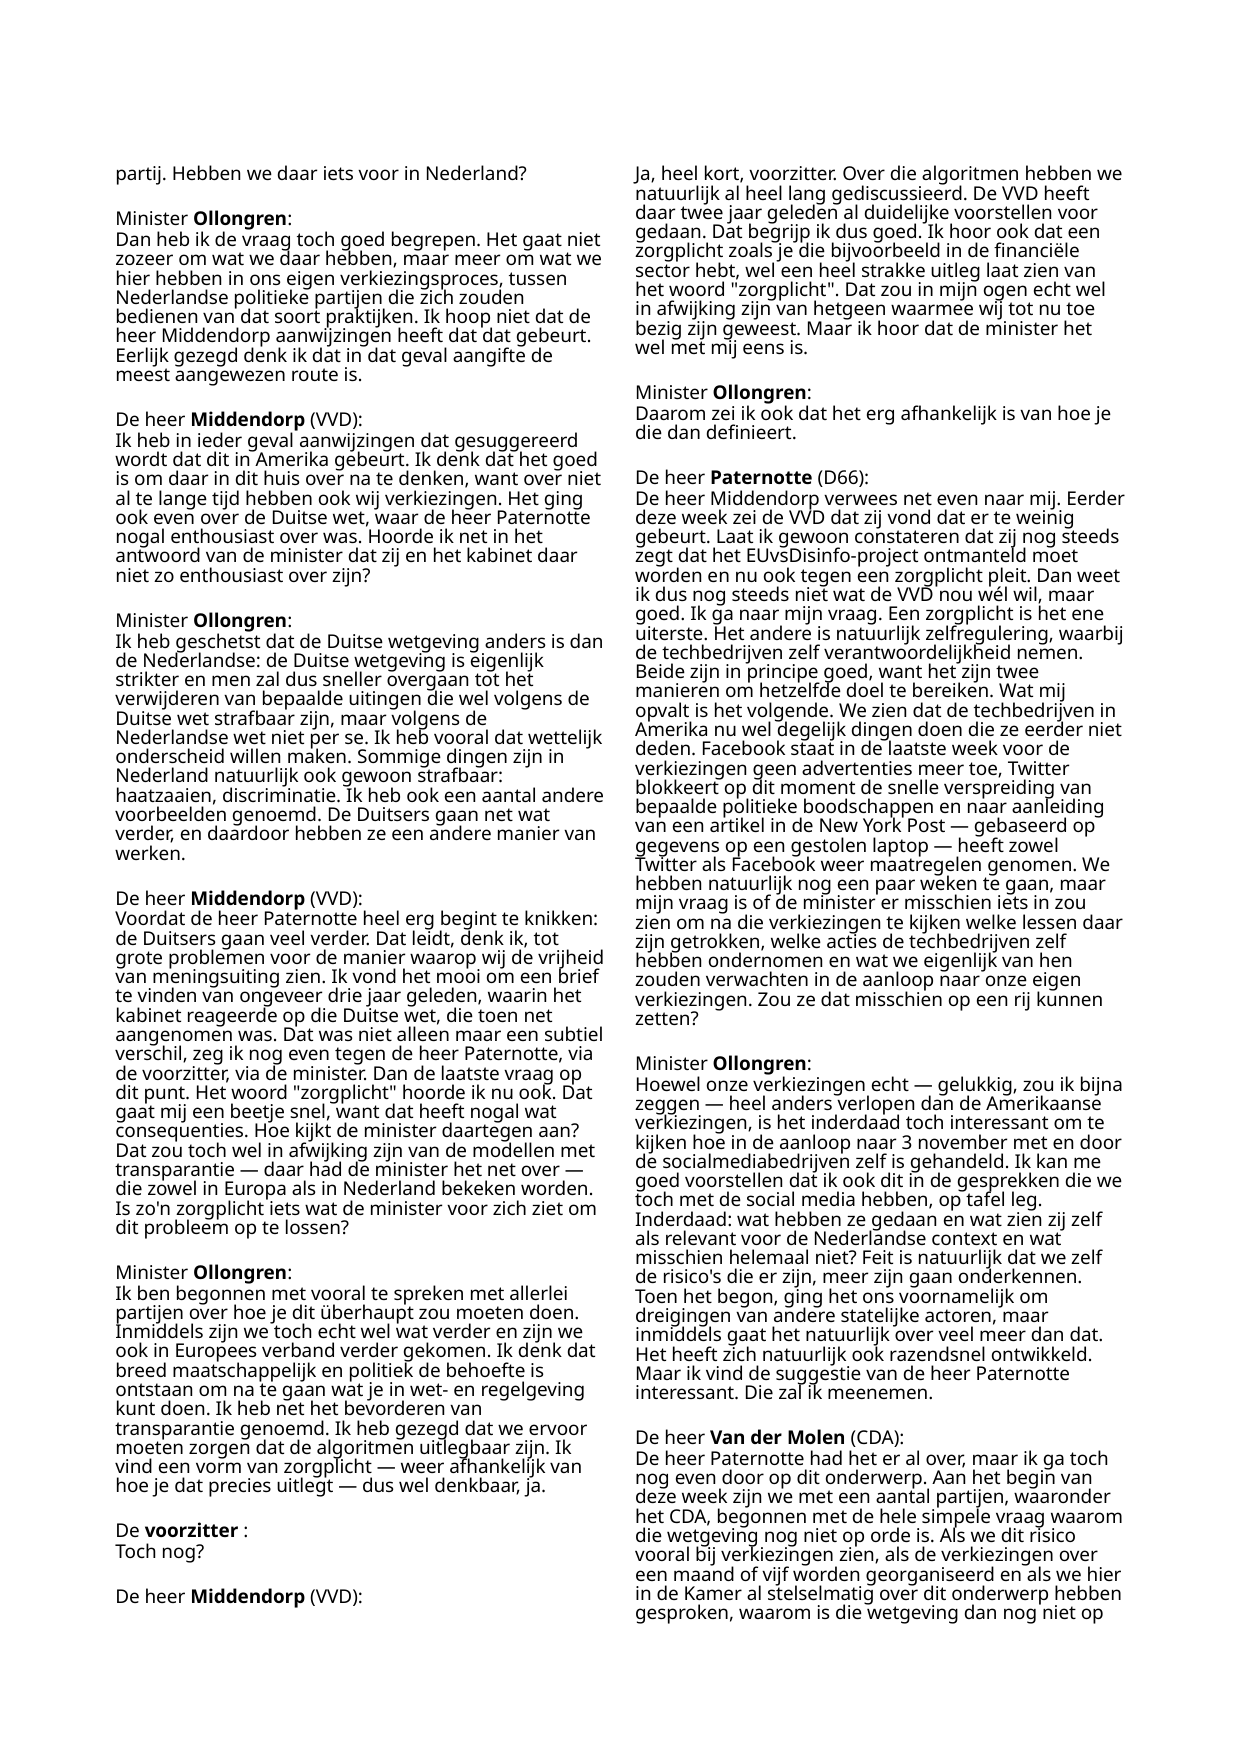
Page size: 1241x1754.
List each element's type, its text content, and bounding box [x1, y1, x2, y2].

text De heer Paternotte (D66): [635, 464, 1125, 490]
text Voordat de heer Paternotte heel erg begint te knikken: de Duitsers gaan veel verder. Dat leidt, denk ik, tot grote problemen voor de manier waarop wij de vrijheid van meningsuiting zien. Ik vond het mooi om een brief te vinden van ongeveer drie jaar geleden, waarin het kabinet reageerde op die Duitse wet, die toen net aangenomen was. Dat was niet alleen maar een subtiel verschil, zeg ik nog even tegen de heer Paternotte, via de voorzitter, via de minister. Dan de laatste vraag op dit punt. Het woord "zorgplicht" hoorde ik nu ook. Dat gaat mij een beetje snel, want dat heeft nogal wat consequenties. Hoe kijkt de minister daartegen aan? Dat zou toch wel in afwijking zijn van de modellen met transparantie — daar had de minister het net over — die zowel in Europa als in Nederland bekeken worden. Is zo'n zorgplicht iets wat de minister voor zich ziet om dit probleem op te lossen? [115, 910, 605, 1238]
text Daarom zei ik ook dat het erg afhankelijk is van hoe je die dan definieert. [635, 404, 1125, 443]
text Minister Ollongren: [115, 1259, 605, 1284]
text partij. Hebben we daar iets voor in Nederland? [115, 165, 605, 184]
text De heer Middendorp (VVD): [115, 406, 605, 432]
text Ik heb geschetst dat de Duitse wetgeving anders is dan de Nederlandse: de Duitse wetgeving is eigenlijk strikter en men zal dus sneller overgaan tot het verwijderen van bepaalde uitingen die wel volgens de Duitse wet strafbaar zijn, maar volgens de Nederlandse wet niet per se. Ik heb vooral dat wettelijk onderscheid willen maken. Sommige dingen zijn in Nederland natuurlijk ook gewoon strafbaar: haatzaaien, discriminatie. Ik heb ook een aantal andere voorbeelden genoemd. De Duitsers gaan net wat verder, en daardoor hebben ze een andere manier van werken. [115, 633, 605, 864]
text Dan heb ik de vraag toch goed begrepen. Het gaat niet zozeer om wat we daar hebben, maar meer om wat we hier hebben in ons eigen verkiezingsproces, tussen Nederlandse politieke partijen die zich zouden bedienen van dat soort praktijken. Ik hoop niet dat de heer Middendorp aanwijzingen heeft dat dat gebeurt. Eerlijk gezegd denk ik dat in dat geval aangifte de meest aangewezen route is. [115, 231, 605, 385]
text Minister Ollongren: [115, 205, 605, 231]
text De heer Van der Molen (CDA): [635, 1424, 1125, 1450]
text Hoewel onze verkiezingen echt — gelukkig, zou ik bijna zeggen — heel anders verlopen dan de Amerikaanse verkiezingen, is het inderdaad toch interessant om te kijken hoe in de aanloop naar 3 november met en door de socialmediabedrijven zelf is gehandeld. Ik kan me goed voorstellen dat ik ook dit in de gesprekken die we toch met de social media hebben, op tafel leg. Inderdaad: wat hebben ze gedaan en wat zien zij zelf als relevant voor de Nederlandse context en wat misschien helemaal niet? Feit is natuurlijk dat we zelf de risico's die er zijn, meer zijn gaan onderkennen. Toen het begon, ging het ons voornamelijk om dreigingen van andere statelijke actoren, maar inmiddels gaat het natuurlijk over veel meer dan dat. Het heeft zich natuurlijk ook razendsnel ontwikkeld. Maar ik vind de suggestie van de heer Paternotte interessant. Die zal ik meenemen. [635, 1076, 1125, 1403]
text Ik heb in ieder geval aanwijzingen dat gesuggereerd wordt dat dit in Amerika gebeurt. Ik denk dat het goed is om daar in dit huis over na te denken, want over niet al te lange tijd hebben ook wij verkiezingen. Het ging ook even over de Duitse wet, waar de heer Paternotte nogal enthousiast over was. Hoorde ik net in het antwoord van de minister dat zij en het kabinet daar niet zo enthousiast over zijn? [115, 432, 605, 586]
text Toch nog? [115, 1543, 605, 1562]
text De heer Middendorp (VVD): [115, 885, 605, 910]
text De heer Paternotte had het er al over, maar ik ga toch nog even door op dit onderwerp. Aan het begin van deze week zijn we met een aantal partijen, waaronder het CDA, begonnen met de hele simpele vraag waarom die wetgeving nog niet op orde is. Als we dit risico vooral bij verkiezingen zien, als de verkiezingen over een maand of vijf worden georganiseerd en als we hier in de Kamer al stelselmatig over dit onderwerp hebben gesproken, waarom is die wetgeving dan nog niet op [635, 1450, 1125, 1623]
text Minister Ollongren: [635, 379, 1125, 404]
text Ja, heel kort, voorzitter. Over die algoritmen hebben we natuurlijk al heel lang gediscussieerd. De VVD heeft daar twee jaar geleden al duidelijke voorstellen voor gedaan. Dat begrijp ik dus goed. Ik hoor ook dat een zorgplicht zoals je die bijvoorbeeld in de financiële sector hebt, wel een heel strakke uitleg laat zien van het woord "zorgplicht". Dat zou in mijn ogen echt wel in afwijking zijn van hetgeen waarmee wij tot nu toe bezig zijn geweest. Maar ik hoor dat de minister het wel met mij eens is. [635, 165, 1125, 358]
text Minister Ollongren: [115, 607, 605, 633]
text Minister Ollongren: [635, 1050, 1125, 1076]
text De voorzitter : [115, 1517, 605, 1543]
text Ik ben begonnen met vooral te spreken met allerlei partijen over hoe je dit überhaupt zou moeten doen. Inmiddels zijn we toch echt wel wat verder en zijn we ook in Europees verband verder gekomen. Ik denk dat breed maatschappelijk en politiek de behoefte is ontstaan om na te gaan wat je in wet- en regelgeving kunt doen. Ik heb net het bevorderen van transparantie genoemd. Ik heb gezegd dat we ervoor moeten zorgen dat de algoritmen uitlegbaar zijn. Ik vind een vorm van zorgplicht — weer afhankelijk van hoe je dat precies uitlegt — dus wel denkbaar, ja. [115, 1284, 605, 1497]
text De heer Middendorp (VVD): [115, 1583, 605, 1609]
text De heer Middendorp verwees net even naar mij. Eerder deze week zei de VVD dat zij vond dat er te weinig gebeurt. Laat ik gewoon constateren dat zij nog steeds zegt dat het EUvsDisinfo-project ontmanteld moet worden en nu ook tegen een zorgplicht pleit. Dan weet ik dus nog steeds niet wat de VVD nou wél wil, maar goed. Ik ga naar mijn vraag. Een zorgplicht is het ene uiterste. Het andere is natuurlijk zelfregulering, waarbij de techbedrijven zelf verantwoordelijkheid nemen. Beide zijn in principe goed, want het zijn twee manieren om hetzelfde doel te bereiken. Wat mij opvalt is het volgende. We zien dat de techbedrijven in Amerika nu wel degelijk dingen doen die ze eerder niet deden. Facebook staat in de laatste week voor de verkiezingen geen advertenties meer toe, Twitter blokkeert op dit moment de snelle verspreiding van bepaalde politieke boodschappen en naar aanleiding van een artikel in de New York Post — gebaseerd op gegevens op een gestolen laptop — heeft zowel Twitter als Facebook weer maatregelen genomen. We hebben natuurlijk nog een paar weken te gaan, maar mijn vraag is of de minister er misschien iets in zou zien om na die verkiezingen te kijken welke lessen daar zijn getrokken, welke acties de techbedrijven zelf hebben ondernomen en wat we eigenlijk van hen zouden verwachten in de aanloop naar onze eigen verkiezingen. Zou ze dat misschien op een rij kunnen zetten? [635, 490, 1125, 1029]
